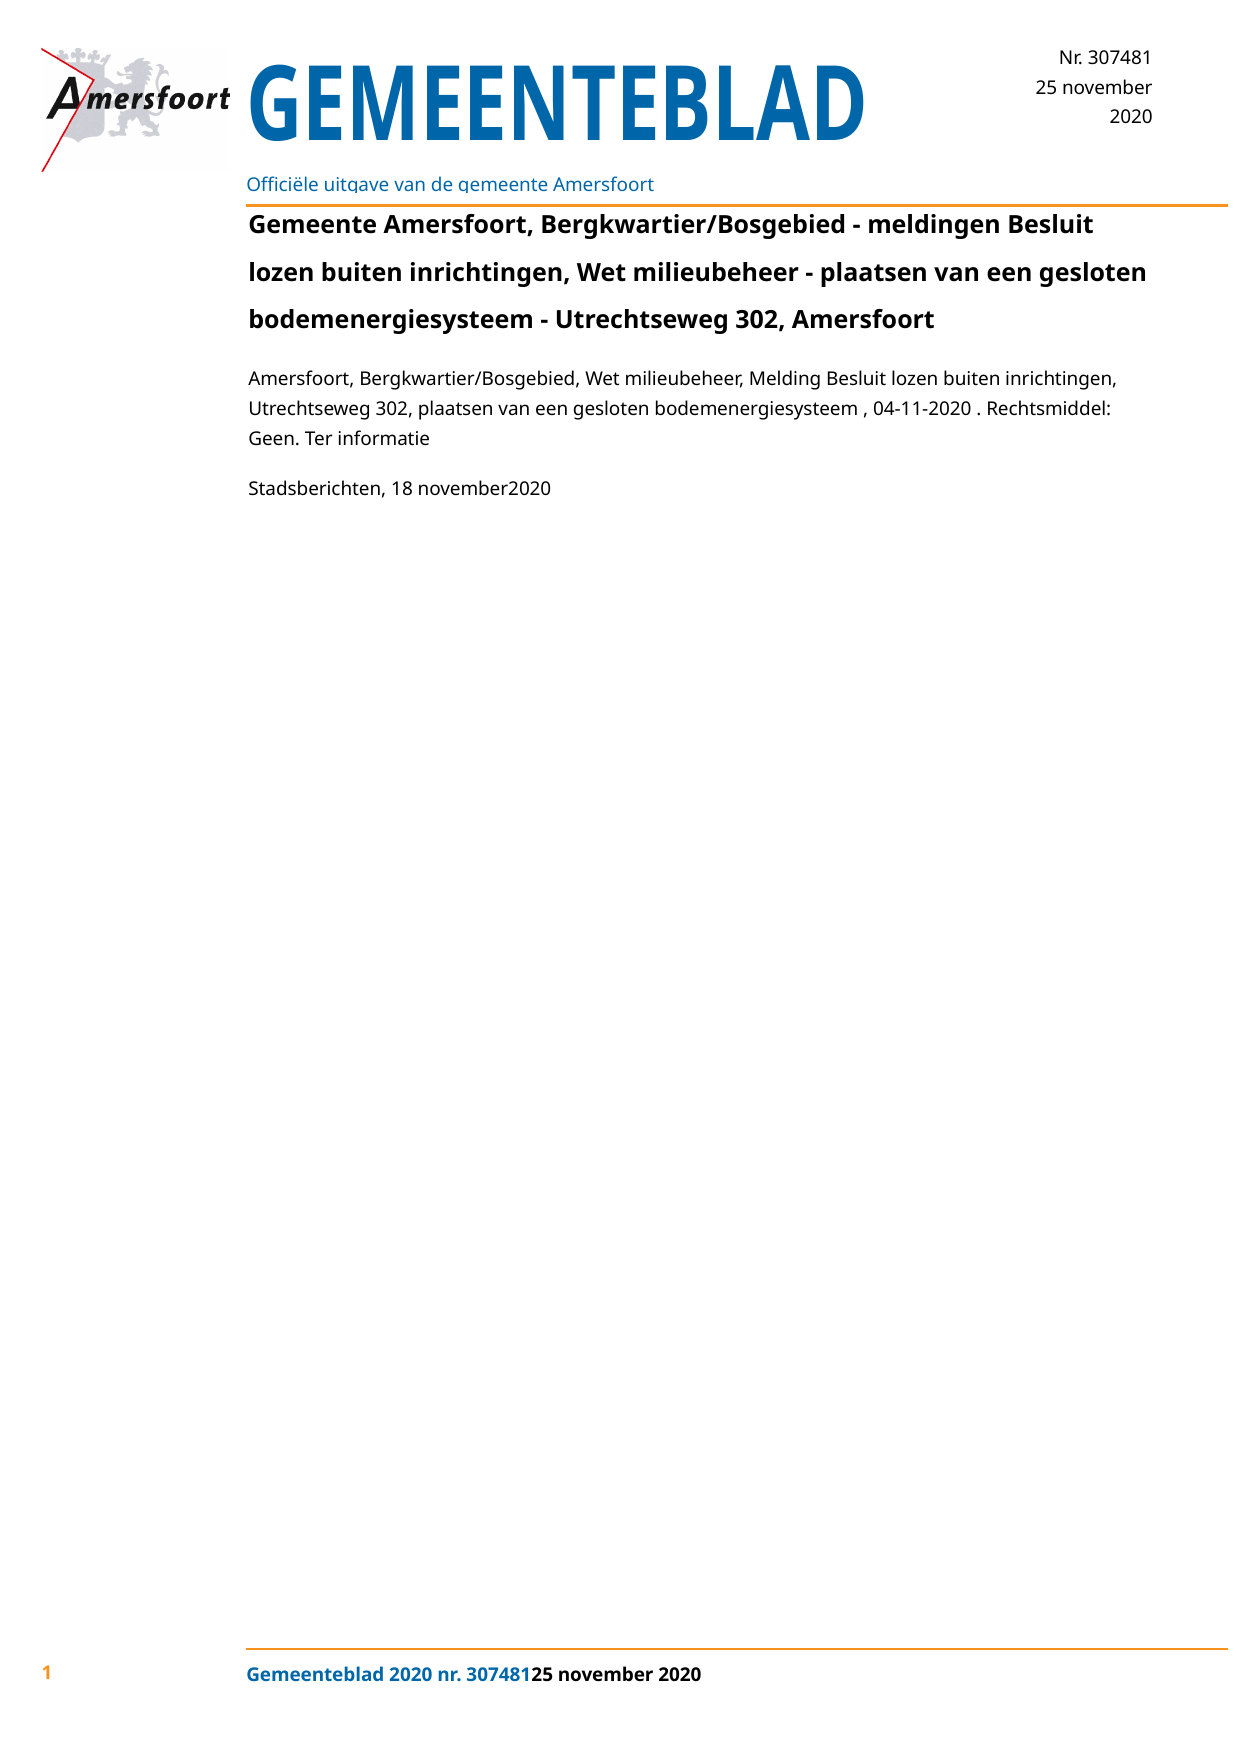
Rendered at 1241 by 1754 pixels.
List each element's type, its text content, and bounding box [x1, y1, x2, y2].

text Stadsberichten, 18 november2020 [248, 475, 1152, 501]
picture [41, 47, 231, 172]
text Amersfoort, Bergkwartier/Bosgebied, Wet milieubeheer, Melding Besluit lozen buiten inrichtingen, Utrechtseweg 302, plaatsen van een gesloten bodemenergiesysteem , 04-11-2020 . Rechtsmiddel: Geen. Ter informatie [248, 366, 1152, 450]
text Gemeente Amersfoort, Bergkwartier/Bosgebied - meldingen Besluit lozen buiten inrichtingen, Wet milieubeheer - plaatsen van een gesloten bodemenergiesysteem - Utrechtseweg 302, Amersfoort [248, 207, 1152, 336]
